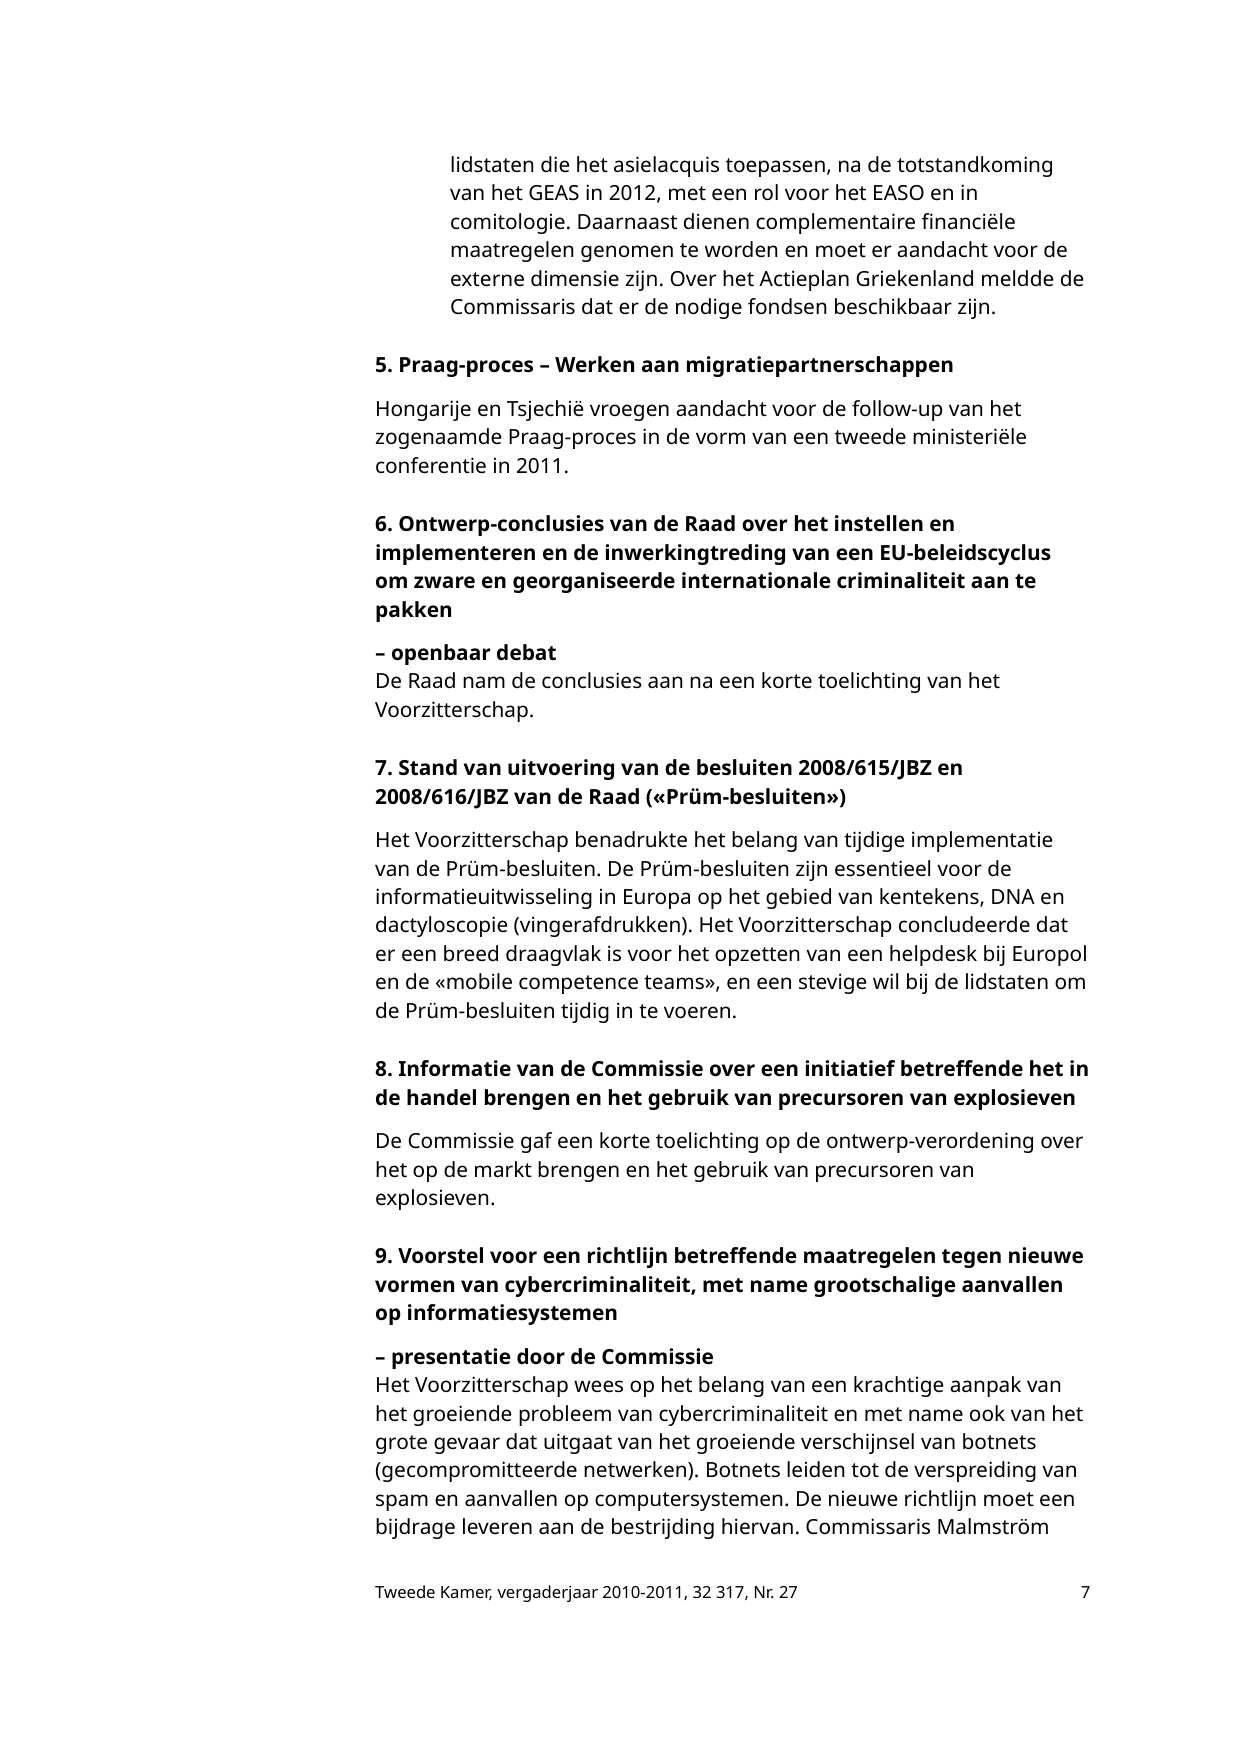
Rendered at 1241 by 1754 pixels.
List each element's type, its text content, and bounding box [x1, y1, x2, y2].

text – openbaar debat [375, 638, 1090, 667]
text 8. Informatie van de Commissie over een initiatief betreffende het in de handel brengen en het gebruik van precursoren van explosieven [375, 1054, 1090, 1111]
text – presentatie door de Commissie [375, 1342, 1090, 1370]
text 7. Stand van uitvoering van de besluiten 2008/615/JBZ en 2008/616/JBZ van de Raad («Prüm-besluiten») [375, 753, 1090, 810]
text Hongarije en Tsjechië vroegen aandacht voor de follow-up van het zogenaamde Praag-proces in de vorm van een tweede ministeriële conferentie in 2011. [375, 394, 1090, 479]
text De Commissie gaf een korte toelichting op de ontwerp-verordening over het op de markt brengen en het gebruik van precursoren van explosieven. [375, 1126, 1090, 1212]
text Het Voorzitterschap benadrukte het belang van tijdige implementatie van de Prüm-besluiten. De Prüm-besluiten zijn essentieel voor de informatieuitwisseling in Europa op het gebied van kentekens, DNA en dactyloscopie (vingerafdrukken). Het Voorzitterschap concludeerde dat er een breed draagvlak is voor het opzetten van een helpdesk bij Europol en de «mobile competence teams», en een stevige wil bij de lidstaten om de Prüm-besluiten tijdig in te voeren. [375, 825, 1090, 1024]
list lidstaten die het asielacquis toepassen, na de totstandkoming van het GEAS in 2012, met een rol voor het EASO en in comitologie. Daarnaast dienen complementaire financiële maatregelen genomen te worden en moet er aandacht voor de externe dimensie zijn. Over het Actieplan Griekenland meldde de Commissaris dat er de nodige fondsen beschikbaar zijn. [375, 150, 1090, 321]
text De Raad nam de conclusies aan na een korte toelichting van het Voorzitterschap. [375, 667, 1090, 723]
text 5. Praag-proces – Werken aan migratiepartnerschappen [375, 351, 1090, 379]
text 6. Ontwerp-conclusies van de Raad over het instellen en implementeren en de inwerkingtreding van een EU-beleidscyclus om zware en georganiseerde internationale criminaliteit aan te pakken [375, 509, 1090, 623]
text 9. Voorstel voor een richtlijn betreffende maatregelen tegen nieuwe vormen van cybercriminaliteit, met name grootschalige aanvallen op informatiesystemen [375, 1242, 1090, 1327]
text Het Voorzitterschap wees op het belang van een krachtige aanpak van het groeiende probleem van cybercriminaliteit en met name ook van het grote gevaar dat uitgaat van het groeiende verschijnsel van botnets (gecompromitteerde netwerken). Botnets leiden tot de verspreiding van spam en aanvallen op computersystemen. De nieuwe richtlijn moet een bijdrage leveren aan de bestrijding hiervan. Commissaris Malmström [375, 1370, 1090, 1541]
